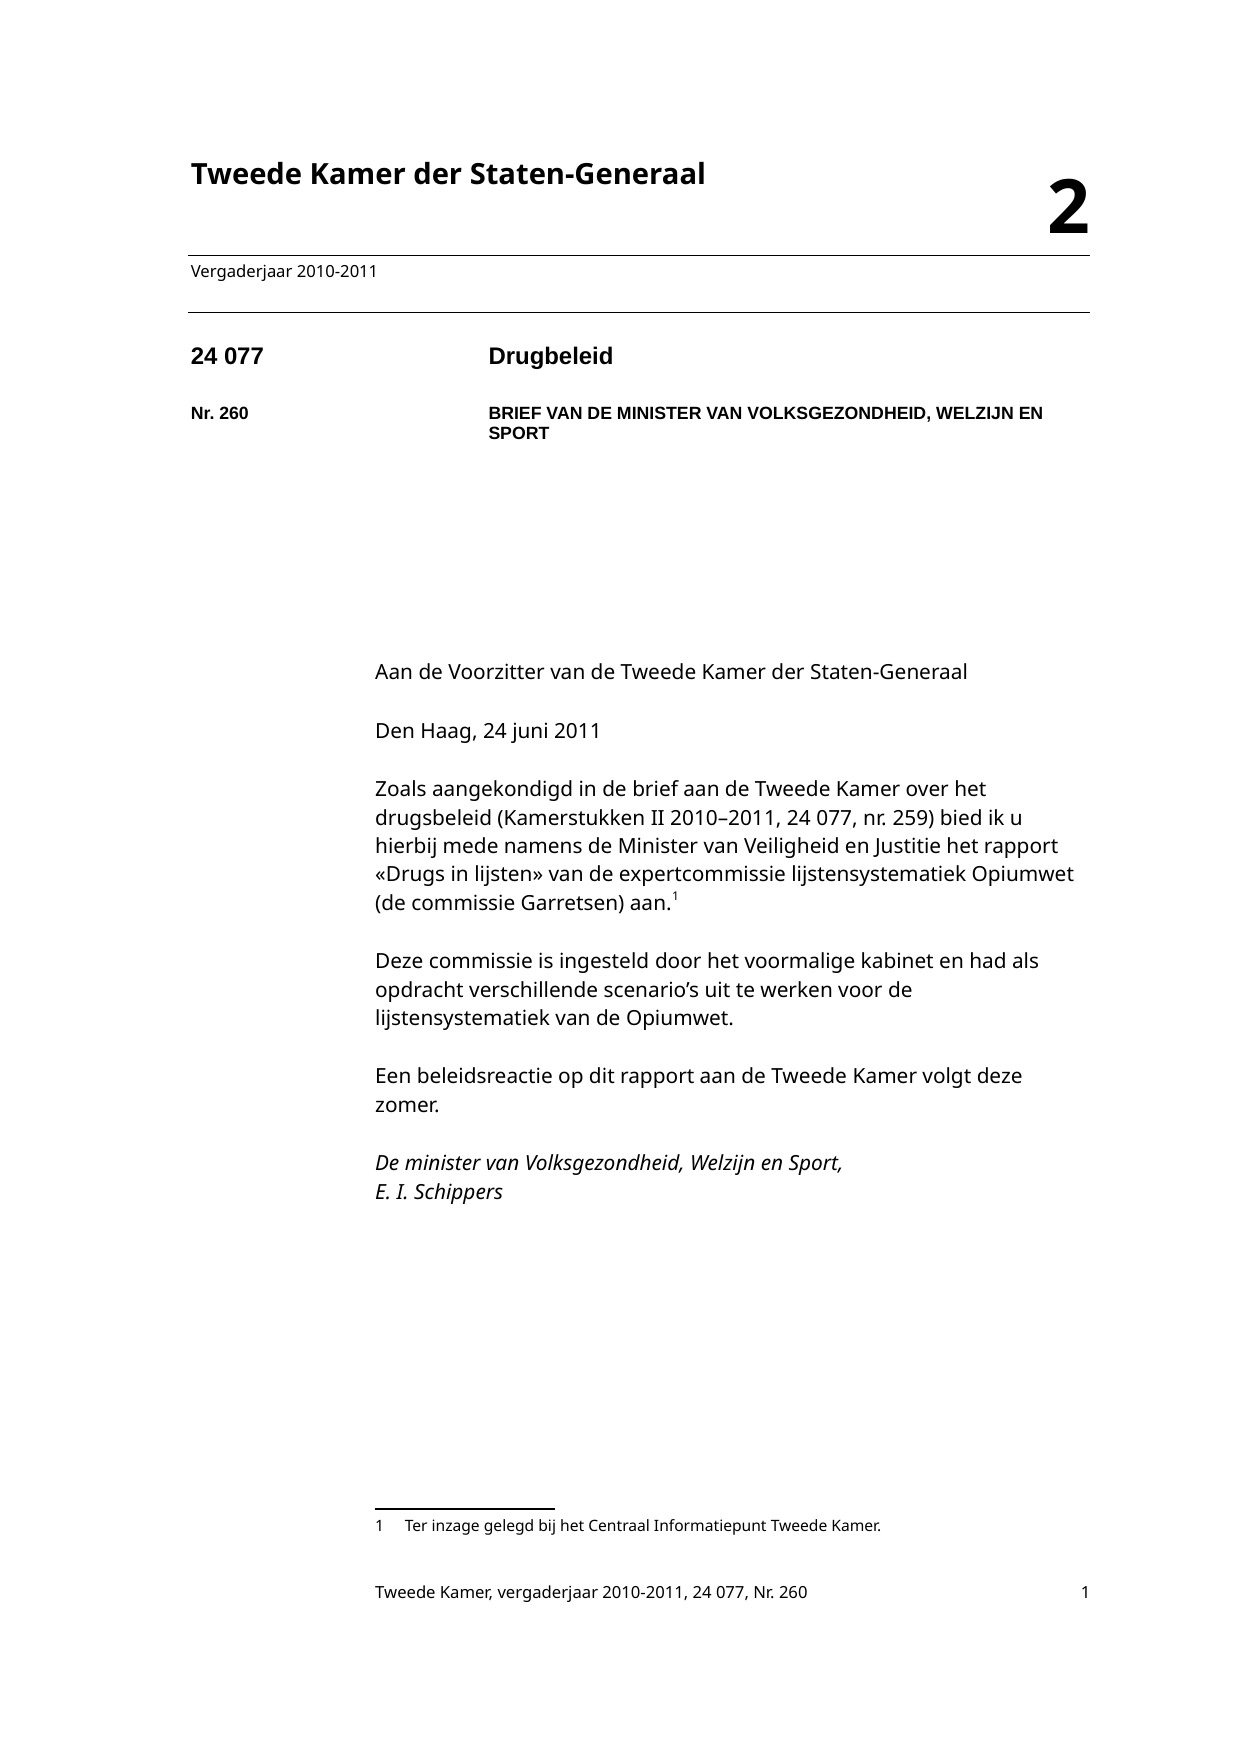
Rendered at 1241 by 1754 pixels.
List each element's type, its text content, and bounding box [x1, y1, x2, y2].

text De minister van Volksgezondheid, Welzijn en Sport, [375, 1148, 1090, 1177]
table_cell Vergaderjaar 2010-2011 [188, 256, 485, 312]
table_cell Drugbeleid [485, 339, 1090, 399]
text Een beleidsreactie op dit rapport aan de Tweede Kamer volgt deze zomer. [375, 1062, 1090, 1118]
table_header 2 [910, 150, 1090, 255]
table_cell [485, 256, 1090, 312]
text Zoals aangekondigd in de brief aan de Tweede Kamer over het drugsbeleid (Kamerstukken II 2010–2011, 24 077, nr. 259) bied ik u hierbij mede namens de Minister van Veiligheid en Justitie het rapport «Drugs in lijsten» van de expertcommissie lijstensystematiek Opiumwet (de commissie Garretsen) aan. [375, 774, 1090, 916]
table_header Tweede Kamer der Staten-Generaal [188, 150, 909, 255]
text Aan de Voorzitter van de Tweede Kamer der Staten-Generaal [375, 657, 1090, 686]
table_cell 24 077 [188, 339, 485, 399]
table_cell [188, 313, 485, 339]
table_cell BRIEF VAN DE MINISTER VAN VOLKSGEZONDHEID, WELZIJN EN SPORT [485, 399, 1090, 539]
text Ter inzage gelegd bij het Centraal Informatiepunt Tweede Kamer. [375, 1508, 1090, 1536]
table_cell Nr. 260 [188, 399, 485, 539]
table_cell [485, 313, 1090, 339]
text E. I. Schippers [375, 1177, 1090, 1205]
text Den Haag, 24 juni 2011 [375, 716, 1090, 744]
text Deze commissie is ingesteld door het voormalige kabinet en had als opdracht verschillende scenario’s uit te werken voor de lijstensystematiek van de Opiumwet. [375, 946, 1090, 1032]
